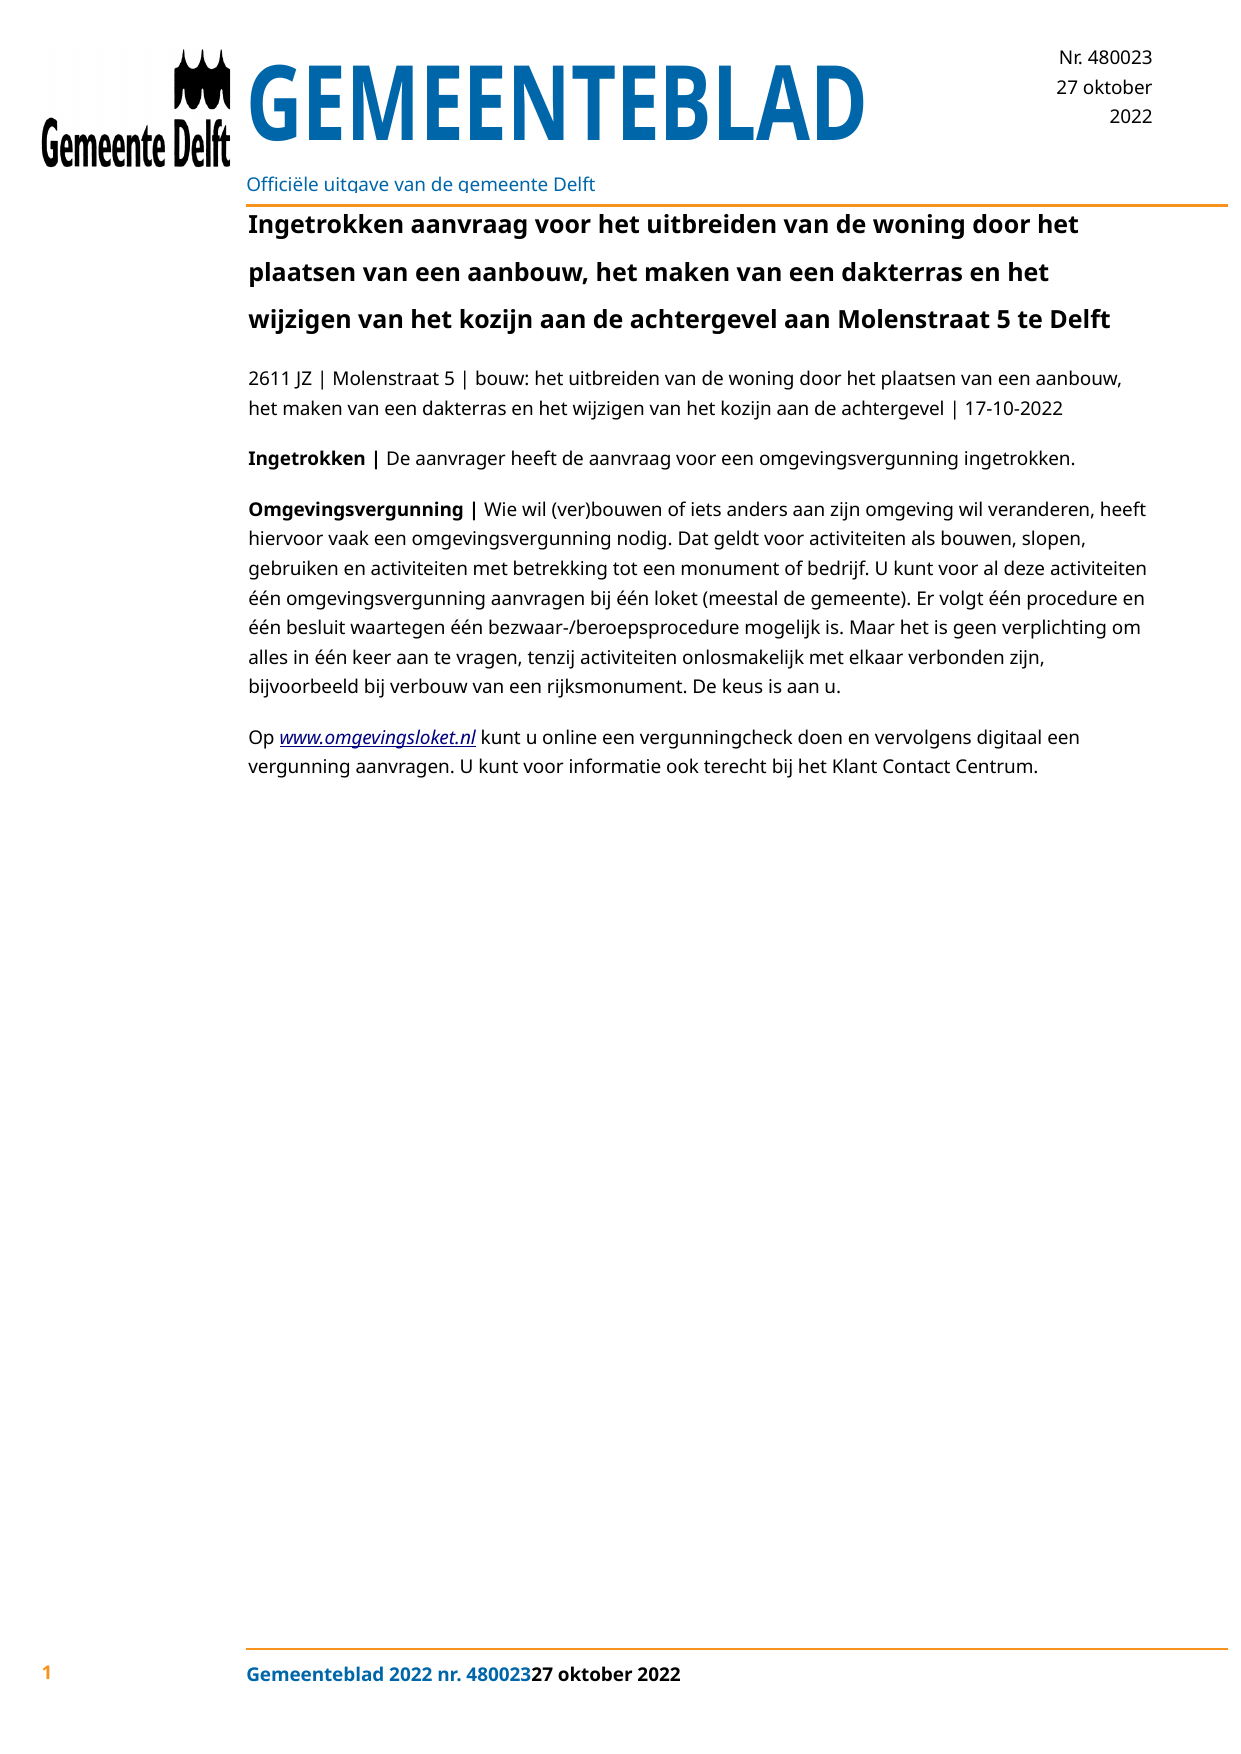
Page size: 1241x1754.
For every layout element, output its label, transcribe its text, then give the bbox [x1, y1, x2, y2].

text Omgevingsvergunning | Wie wil (ver)bouwen of iets anders aan zijn omgeving wil veranderen, heeft hiervoor vaak een omgevingsvergunning nodig. Dat geldt voor activiteiten als bouwen, slopen, gebruiken en activiteiten met betrekking tot een monument of bedrijf. U kunt voor al deze activiteiten één omgevingsvergunning aanvragen bij één loket (meestal de gemeente). Er volgt één procedure en één besluit waartegen één bezwaar-/beroepsprocedure mogelijk is. Maar het is geen verplichting om alles in één keer aan te vragen, tenzij activiteiten onlosmakelijk met elkaar verbonden zijn, bijvoorbeeld bij verbouw van een rijksmonument. De keus is aan u. [248, 496, 1152, 699]
text Op www.omgevingsloket.nl kunt u online een vergunningcheck doen en vervolgens digitaal een vergunning aanvragen. U kunt voor informatie ook terecht bij het Klant Contact Centrum. [248, 724, 1152, 779]
text Ingetrokken | De aanvrager heeft de aanvraag voor een omgevingsvergunning ingetrokken. [248, 446, 1152, 471]
picture [41, 47, 231, 172]
text 2611 JZ | Molenstraat 5 | bouw: het uitbreiden van de woning door het plaatsen van een aanbouw, het maken van een dakterras en het wijzigen van het kozijn aan de achtergevel | 17-10-2022 [248, 366, 1152, 421]
text Ingetrokken aanvraag voor het uitbreiden van de woning door het plaatsen van een aanbouw, het maken van een dakterras en het wijzigen van het kozijn aan de achtergevel aan Molenstraat 5 te Delft [248, 207, 1152, 336]
